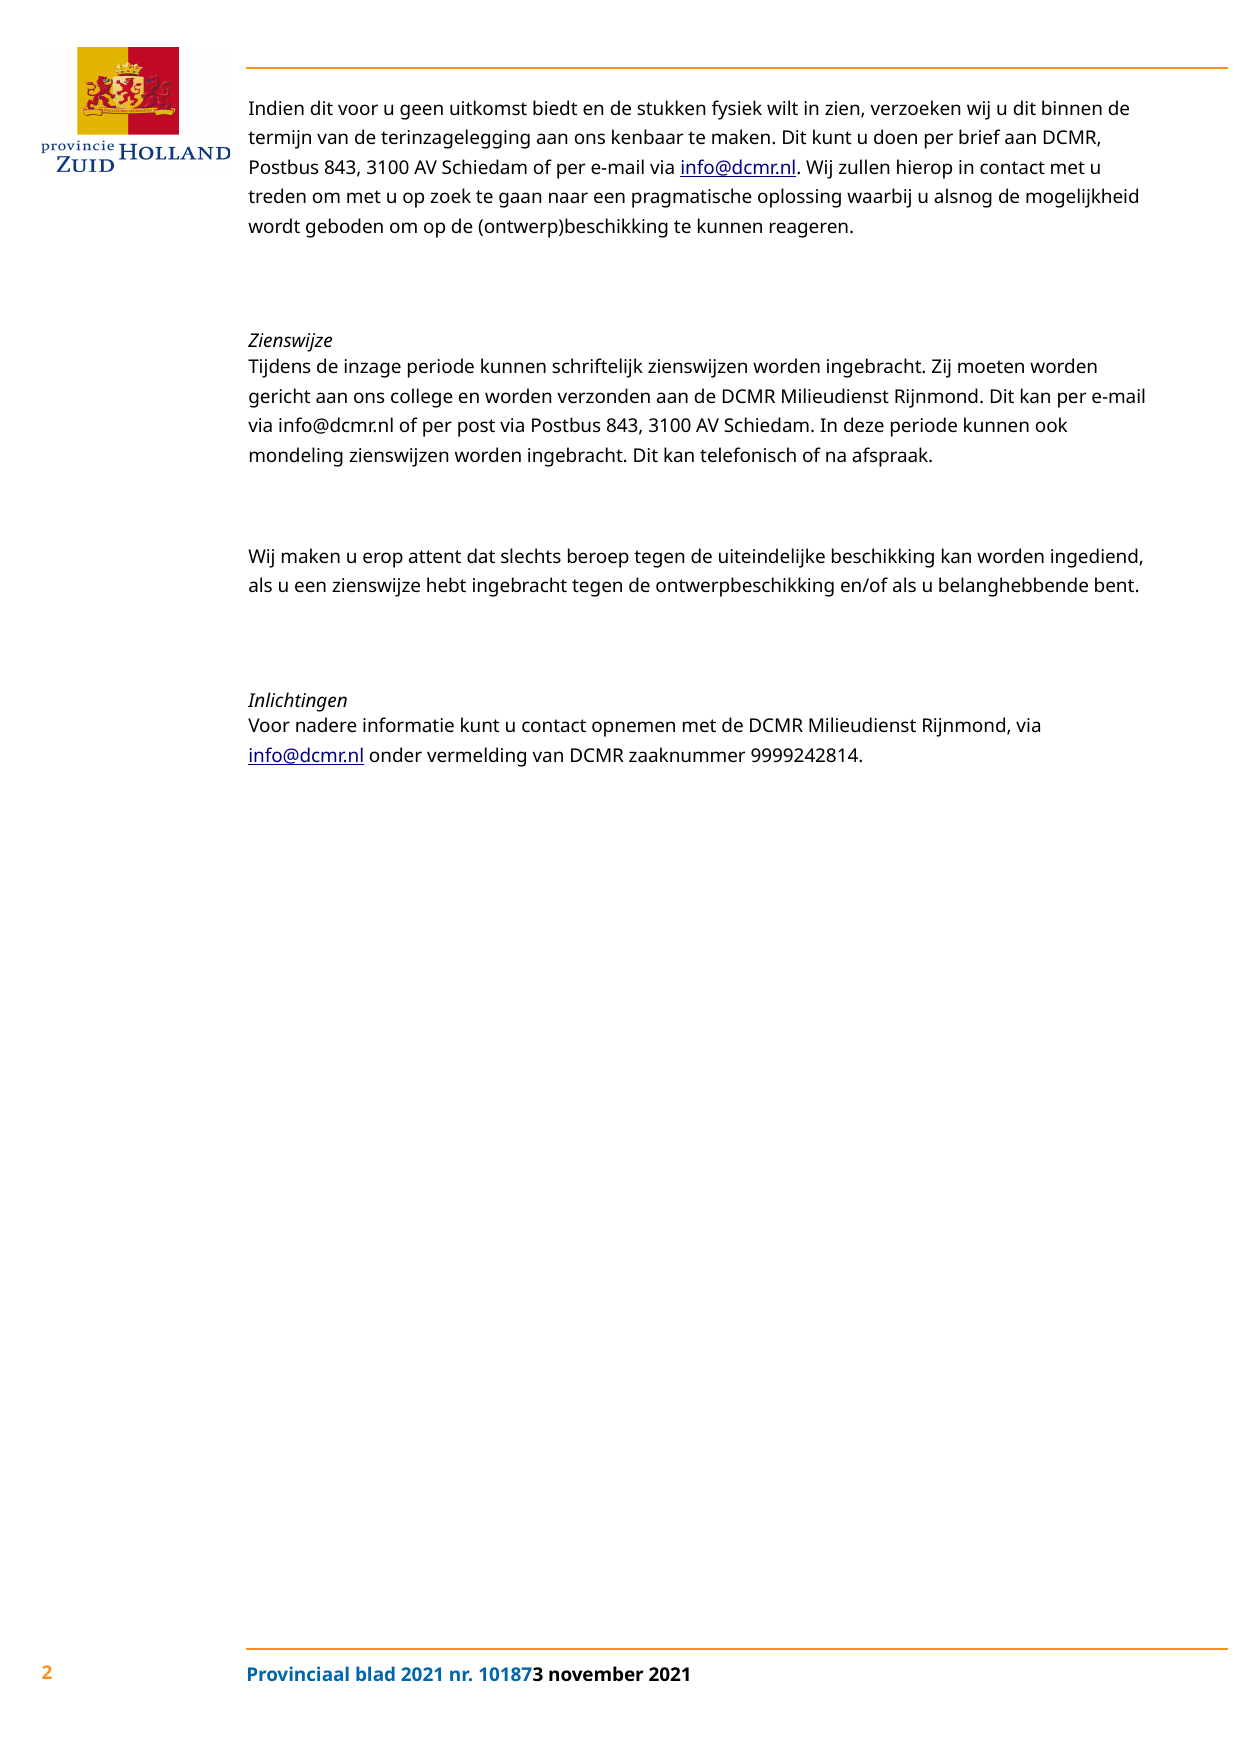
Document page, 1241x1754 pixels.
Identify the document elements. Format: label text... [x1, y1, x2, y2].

text Voor nadere informatie kunt u contact opnemen met de DCMR Milieudienst Rijnmond, via info@dcmr.nl onder vermelding van DCMR zaaknummer 9999242814. [248, 712, 1152, 768]
text Tijdens de inzage periode kunnen schriftelijk zienswijzen worden ingebracht. Zij moeten worden gericht aan ons college en worden verzonden aan de DCMR Milieudienst Rijnmond. Dit kan per e-mail via info@dcmr.nl of per post via Postbus 843, 3100 AV Schiedam. In deze periode kunnen ook mondeling zienswijzen worden ingebracht. Dit kan telefonisch of na afspraak. [248, 353, 1152, 468]
text Zienswijze [248, 327, 1152, 353]
picture [41, 47, 231, 172]
text Wij maken u erop attent dat slechts beroep tegen de uiteindelijke beschikking kan worden ingediend, als u een zienswijze hebt ingebracht tegen de ontwerpbeschikking en/of als u belanghebbende bent. [248, 543, 1152, 598]
text Inlichtingen [248, 687, 1152, 712]
text Indien dit voor u geen uitkomst biedt en de stukken fysiek wilt in zien, verzoeken wij u dit binnen de termijn van de terinzagelegging aan ons kenbaar te maken. Dit kunt u doen per brief aan DCMR, Postbus 843, 3100 AV Schiedam of per e-mail via info@dcmr.nl. Wij zullen hierop in contact met u treden om met u op zoek te gaan naar een pragmatische oplossing waarbij u alsnog de mogelijkheid wordt geboden om op de (ontwerp)beschikking te kunnen reageren. [248, 95, 1152, 239]
